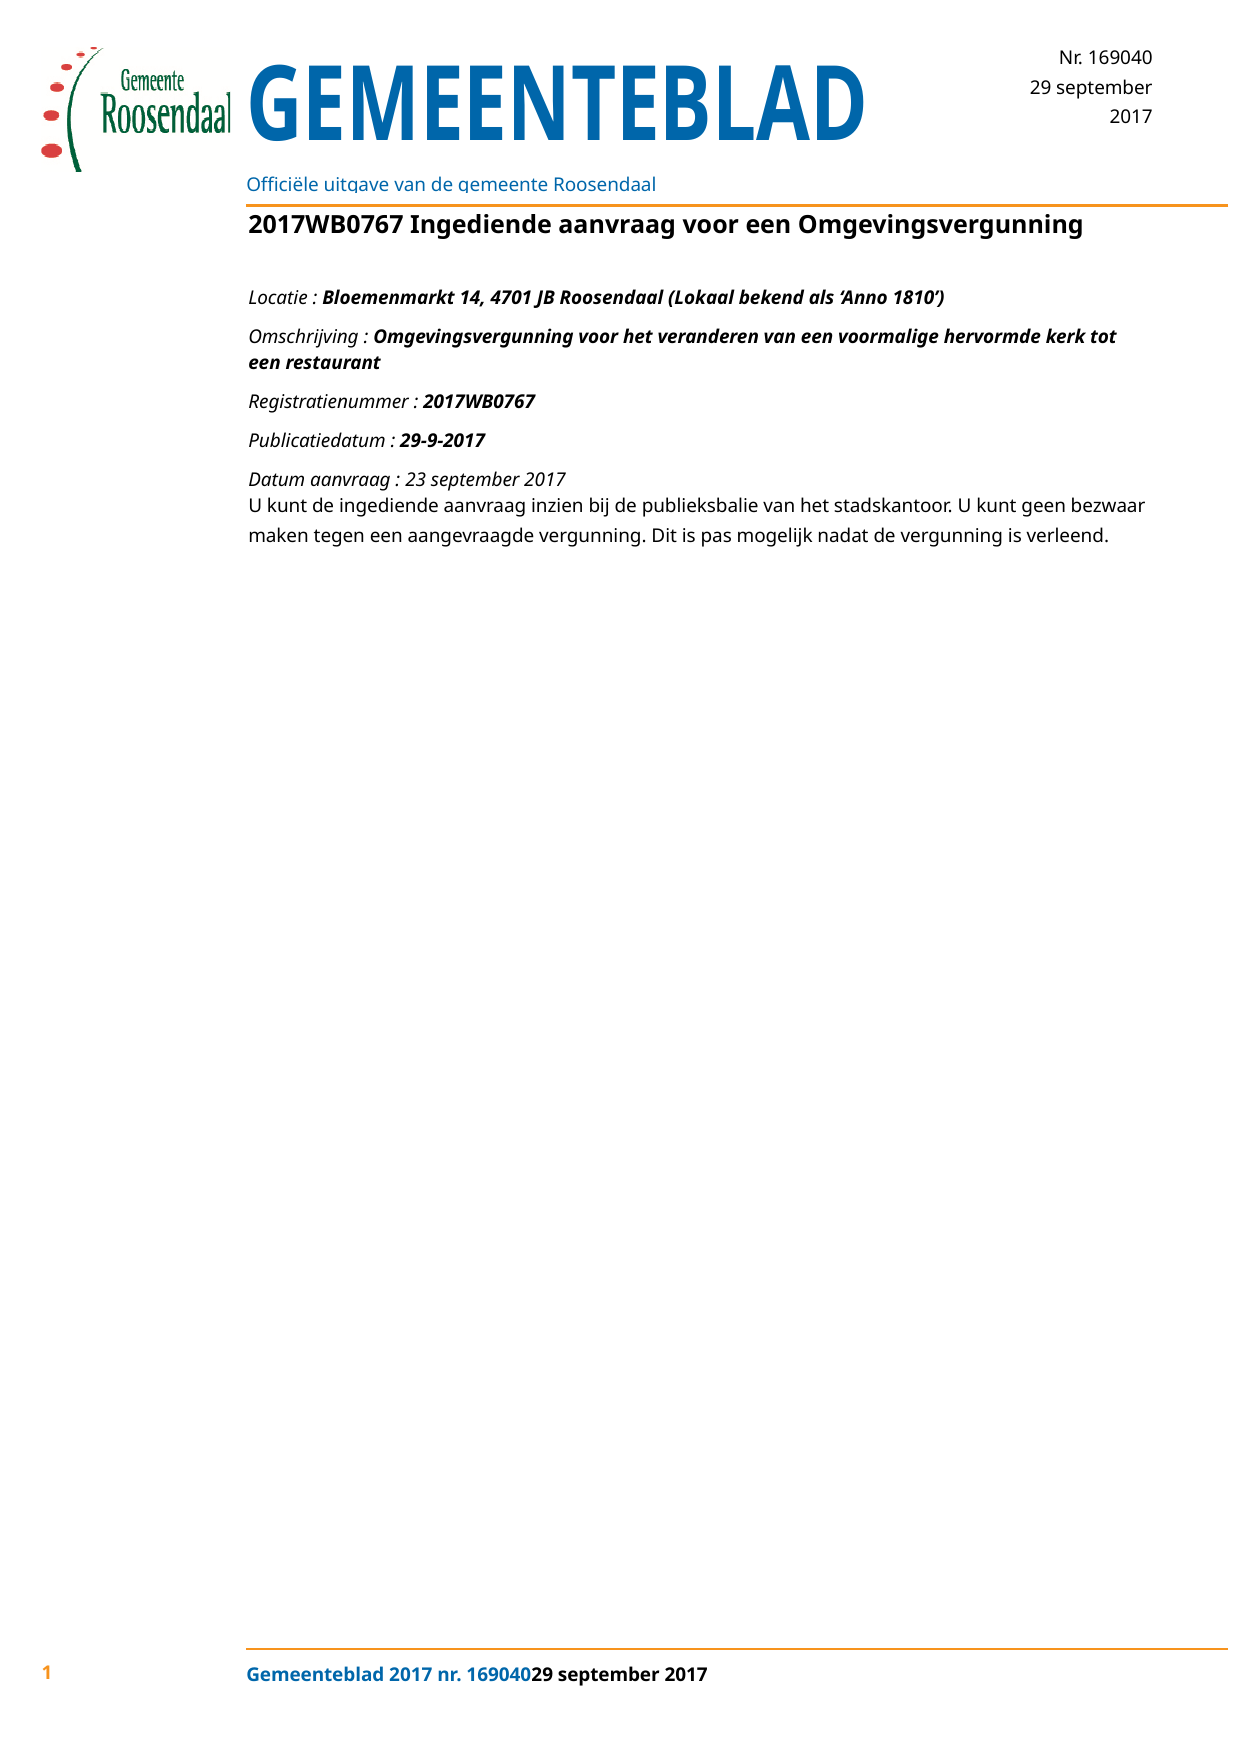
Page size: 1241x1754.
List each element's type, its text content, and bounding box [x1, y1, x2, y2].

text Registratienummer : 2017WB0767 [248, 388, 1152, 414]
text Omschrijving : Omgevingsvergunning voor het veranderen van een voormalige hervormde kerk tot een restaurant [248, 323, 1152, 374]
text U kunt de ingediende aanvraag inzien bij de publieksbalie van het stadskantoor. U kunt geen bezwaar maken tegen een aangevraagde vergunning. Dit is pas mogelijk nadat de vergunning is verleend. [248, 492, 1152, 548]
text Locatie : Bloemenmarkt 14, 4701 JB Roosendaal (Lokaal bekend als ‘Anno 1810’) [248, 284, 1152, 309]
text 2017WB0767 Ingediende aanvraag voor een Omgevingsvergunning [248, 207, 1152, 241]
picture [41, 47, 231, 172]
text Publicatiedatum : 29-9-2017 [248, 427, 1152, 453]
text Datum aanvraag : 23 september 2017 [248, 467, 1152, 492]
